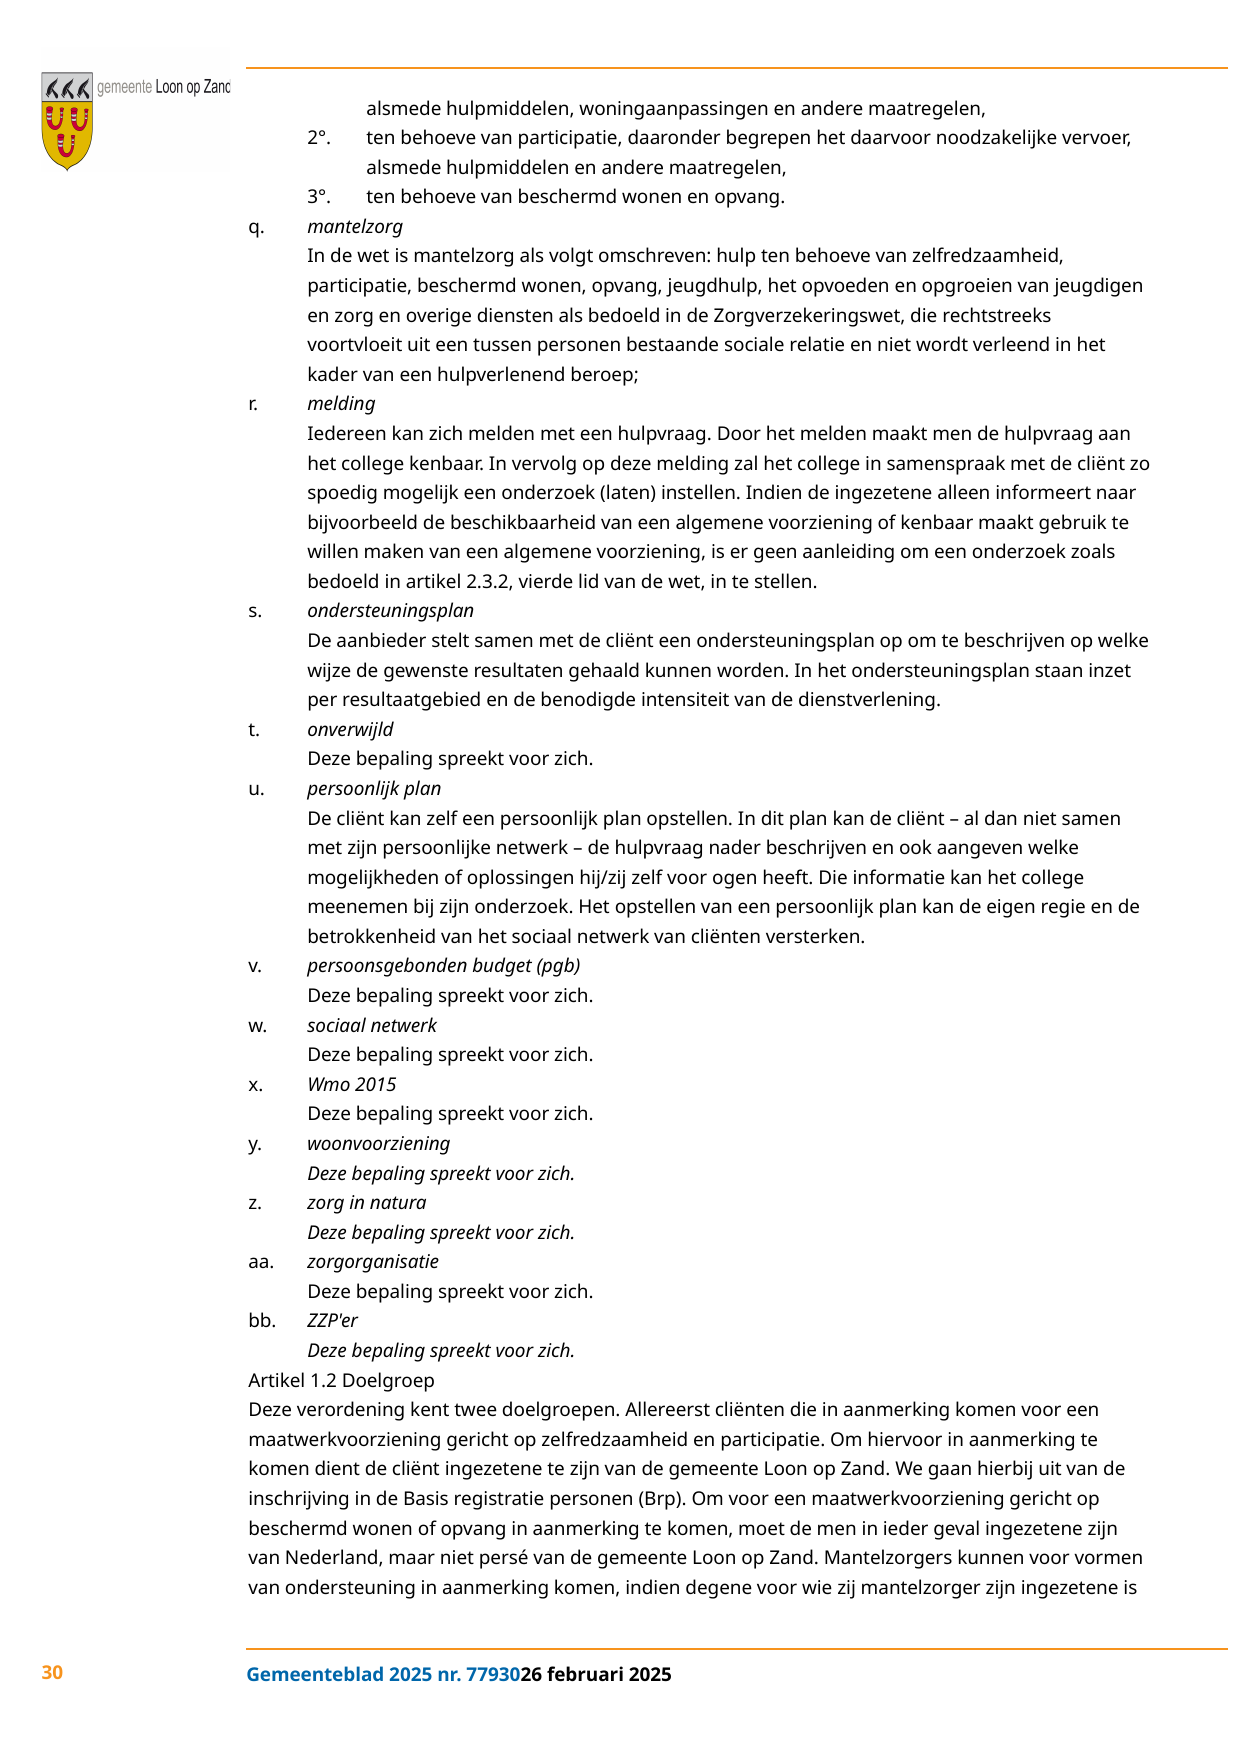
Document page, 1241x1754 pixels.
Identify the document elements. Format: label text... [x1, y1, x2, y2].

list onverwijld [248, 716, 1152, 742]
list melding [248, 391, 1152, 416]
list Deze bepaling spreekt voor zich. [248, 1219, 1152, 1245]
list mantelzorg [248, 213, 1152, 239]
list Deze bepaling spreekt voor zich. [248, 1101, 1152, 1126]
list ten behoeve van beschermd wonen en opvang. [307, 183, 1152, 209]
text Artikel 1.2 Doelgroep [248, 1367, 1152, 1393]
list Deze bepaling spreekt voor zich. [248, 746, 1152, 771]
list sociaal netwerk [248, 1012, 1152, 1038]
list De aanbieder stelt samen met de cliënt een ondersteuningsplan op om te beschrijven op welke wijze de gewenste resultaten gehaald kunnen worden. In het ondersteuningsplan staan inzet per resultaatgebied en de benodigde intensiteit van de dienstverlening. [248, 627, 1152, 712]
text Deze verordening kent twee doelgroepen. Allereerst cliënten die in aanmerking komen voor een maatwerkvoorziening gericht op zelfredzaamheid en participatie. Om hiervoor in aanmerking te komen dient de cliënt ingezetene te zijn van de gemeente Loon op Zand. We gaan hierbij uit van de inschrijving in de Basis registratie personen (Brp). Om voor een maatwerkvoorziening gericht op beschermd wonen of opvang in aanmerking te komen, moet de men in ieder geval ingezetene zijn van Nederland, maar niet persé van de gemeente Loon op Zand. Mantelzorgers kunnen voor vormen van ondersteuning in aanmerking komen, indien degene voor wie zij mantelzorger zijn ingezetene is [248, 1396, 1152, 1600]
list Deze bepaling spreekt voor zich. [248, 982, 1152, 1008]
list persoonlijk plan [248, 775, 1152, 801]
list In de wet is mantelzorg als volgt omschreven: hulp ten behoeve van zelfredzaamheid, participatie, beschermd wonen, opvang, jeugdhulp, het opvoeden en opgroeien van jeugdigen en zorg en overige diensten als bedoeld in de Zorgverzekeringswet, die rechtstreeks voortvloeit uit een tussen personen bestaande sociale relatie en niet wordt verleend in het kader van een hulpverlenend beroep; [248, 243, 1152, 387]
list Deze bepaling spreekt voor zich. [248, 1041, 1152, 1067]
list zorg in natura [248, 1189, 1152, 1215]
list persoonsgebonden budget (pgb) [248, 953, 1152, 978]
list woonvoorziening [248, 1130, 1152, 1156]
list Wmo 2015 [248, 1071, 1152, 1097]
list ZZP'er [248, 1308, 1152, 1333]
list ondersteuningsplan [248, 598, 1152, 623]
picture [41, 47, 231, 172]
list De cliënt kan zelf een persoonlijk plan opstellen. In dit plan kan de cliënt – al dan niet samen met zijn persoonlijke netwerk – de hulpvraag nader beschrijven en ook aangeven welke mogelijkheden of oplossingen hij/zij zelf voor ogen heeft. Die informatie kan het college meenemen bij zijn onderzoek. Het opstellen van een persoonlijk plan kan de eigen regie en de betrokkenheid van het sociaal netwerk van cliënten versterken. [248, 805, 1152, 949]
list Iedereen kan zich melden met een hulpvraag. Door het melden maakt men de hulpvraag aan het college kenbaar. In vervolg op deze melding zal het college in samenspraak met de cliënt zo spoedig mogelijk een onderzoek (laten) instellen. Indien de ingezetene alleen informeert naar bijvoorbeeld de beschikbaarheid van een algemene voorziening of kenbaar maakt gebruik te willen maken van een algemene voorziening, is er geen aanleiding om een onderzoek zoals bedoeld in artikel 2.3.2, vierde lid van de wet, in te stellen. [248, 420, 1152, 594]
list Deze bepaling spreekt voor zich. [248, 1278, 1152, 1304]
list alsmede hulpmiddelen, woningaanpassingen en andere maatregelen, [307, 95, 1152, 121]
list ten behoeve van participatie, daaronder begrepen het daarvoor noodzakelijke vervoer, alsmede hulpmiddelen en andere maatregelen, [307, 124, 1152, 180]
list zorgorganisatie [248, 1248, 1152, 1274]
list Deze bepaling spreekt voor zich. [248, 1337, 1152, 1363]
list Deze bepaling spreekt voor zich. [248, 1160, 1152, 1186]
